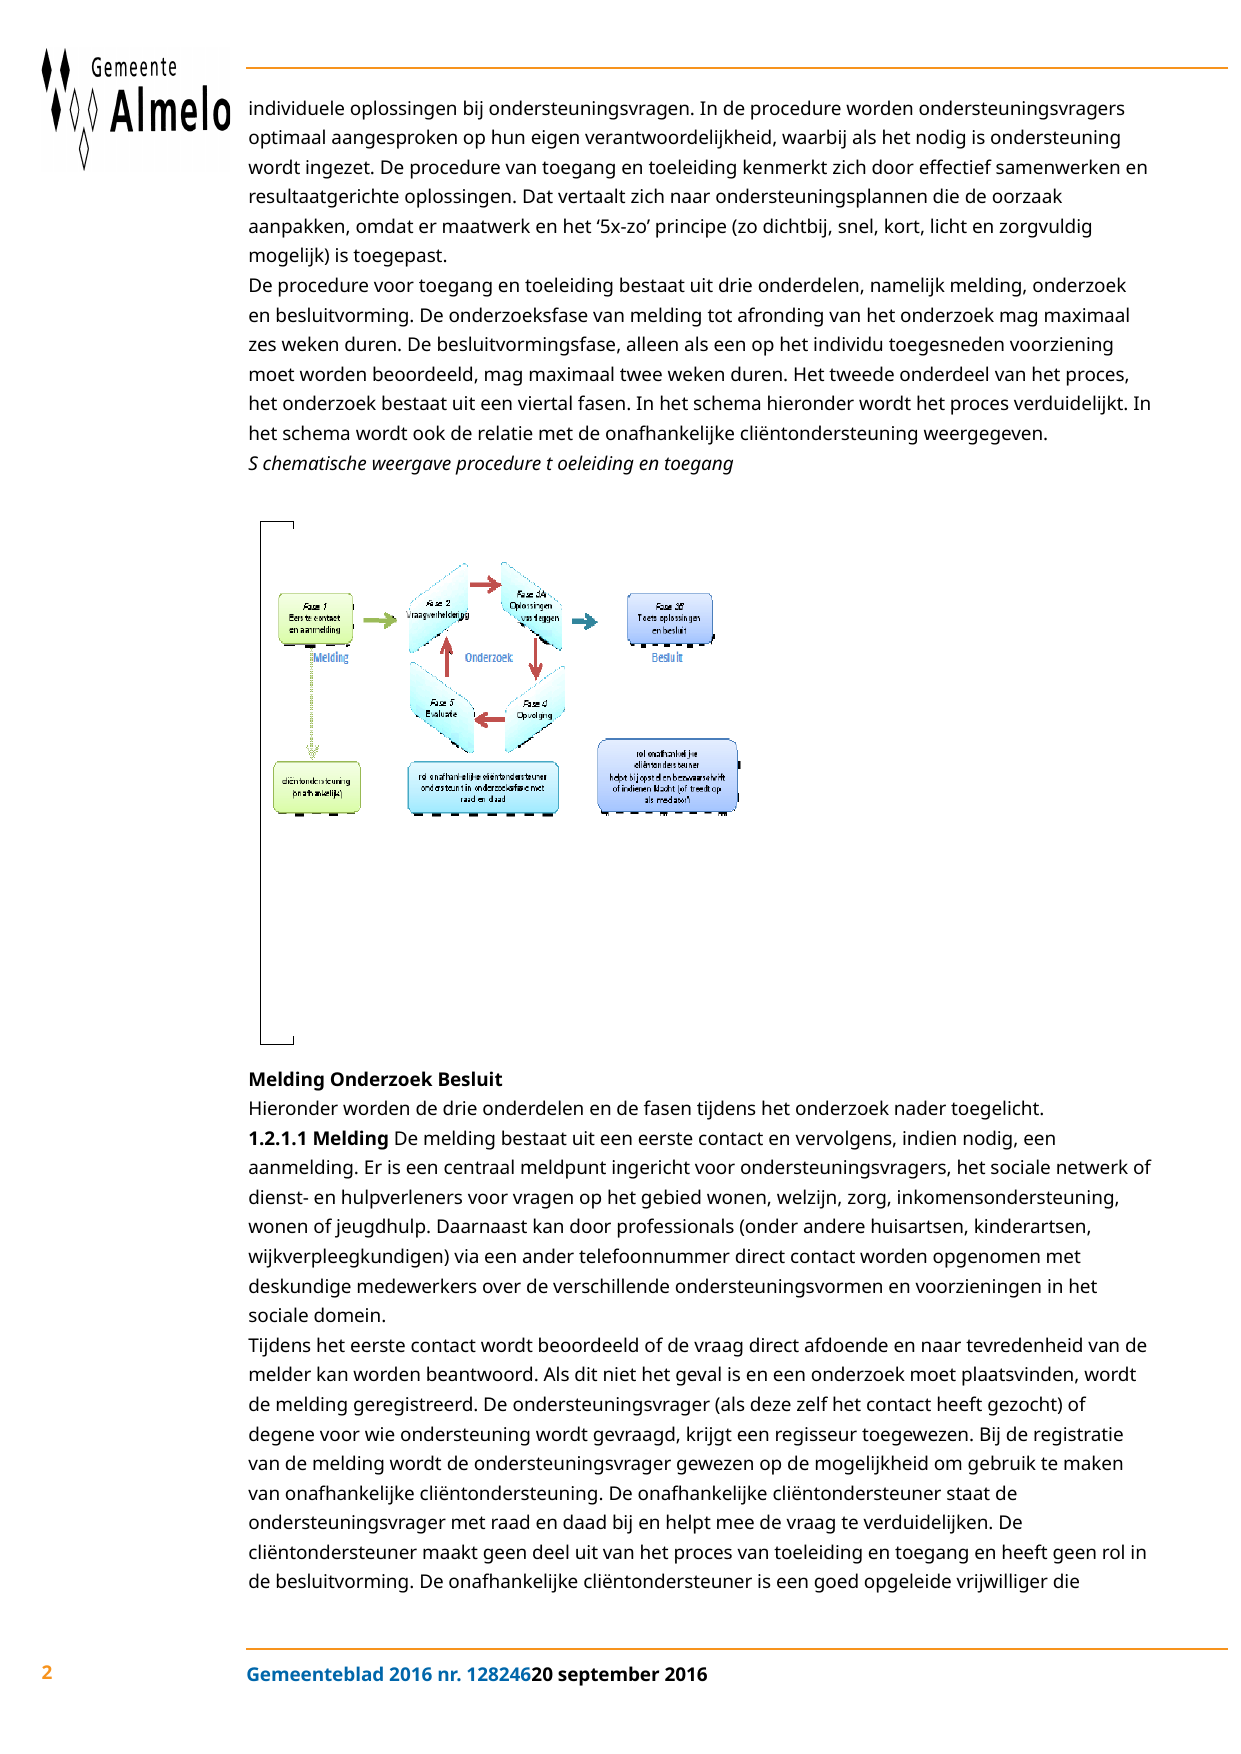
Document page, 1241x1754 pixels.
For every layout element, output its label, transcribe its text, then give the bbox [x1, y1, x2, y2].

picture [41, 47, 231, 172]
picture [268, 529, 1173, 1036]
text Hieronder worden de drie onderdelen en de fasen tijdens het onderzoek nader toegelicht. [248, 1095, 1152, 1121]
text individuele oplossingen bij ondersteuningsvragen. In de procedure worden ondersteuningsvragers optimaal aangesproken op hun eigen verantwoordelijkheid, waarbij als het nodig is ondersteuning wordt ingezet. De procedure van toegang en toeleiding kenmerkt zich door effectief samenwerken en resultaatgerichte oplossingen. Dat vertaalt zich naar ondersteuningsplannen die de oorzaak aanpakken, omdat er maatwerk en het ‘5x-zo’ principe (zo dichtbij, snel, kort, licht en zorgvuldig mogelijk) is toegepast. [248, 95, 1152, 268]
text S chematische weergave procedure t oeleiding en toegang [248, 450, 1152, 476]
text 1.2.1.1 Melding De melding bestaat uit een eerste contact en vervolgens, indien nodig, een aanmelding. Er is een centraal meldpunt ingericht voor ondersteuningsvragers, het sociale netwerk of dienst- en hulpverleners voor vragen op het gebied wonen, welzijn, zorg, inkomensondersteuning, wonen of jeugdhulp. Daarnaast kan door professionals (onder andere huisartsen, kinderartsen, wijkverpleegkundigen) via een ander telefoonnummer direct contact worden opgenomen met deskundige medewerkers over de verschillende ondersteuningsvormen en voorzieningen in het sociale domein. [248, 1125, 1152, 1328]
text De procedure voor toegang en toeleiding bestaat uit drie onderdelen, namelijk melding, onderzoek en besluitvorming. De onderzoeksfase van melding tot afronding van het onderzoek mag maximaal zes weken duren. De besluitvormingsfase, alleen als een op het individu toegesneden voorziening moet worden beoordeeld, mag maximaal twee weken duren. Het tweede onderdeel van het proces, het onderzoek bestaat uit een viertal fasen. In het schema hieronder wordt het proces verduidelijkt. In het schema wordt ook de relatie met de onafhankelijke cliëntondersteuning weergegeven. [248, 272, 1152, 446]
text Tijdens het eerste contact wordt beoordeeld of de vraag direct afdoende en naar tevredenheid van de melder kan worden beantwoord. Als dit niet het geval is en een onderzoek moet plaatsvinden, wordt de melding geregistreerd. De ondersteuningsvrager (als deze zelf het contact heeft gezocht) of degene voor wie ondersteuning wordt gevraagd, krijgt een regisseur toegewezen. Bij de registratie van de melding wordt de ondersteuningsvrager gewezen op de mogelijkheid om gebruik te maken van onafhankelijke cliëntondersteuning. De onafhankelijke cliëntondersteuner staat de ondersteuningsvrager met raad en daad bij en helpt mee de vraag te verduidelijken. De cliëntondersteuner maakt geen deel uit van het proces van toeleiding en toegang en heeft geen rol in de besluitvorming. De onafhankelijke cliëntondersteuner is een goed opgeleide vrijwilliger die [248, 1332, 1152, 1594]
text Melding Onderzoek Besluit [248, 1066, 1152, 1092]
